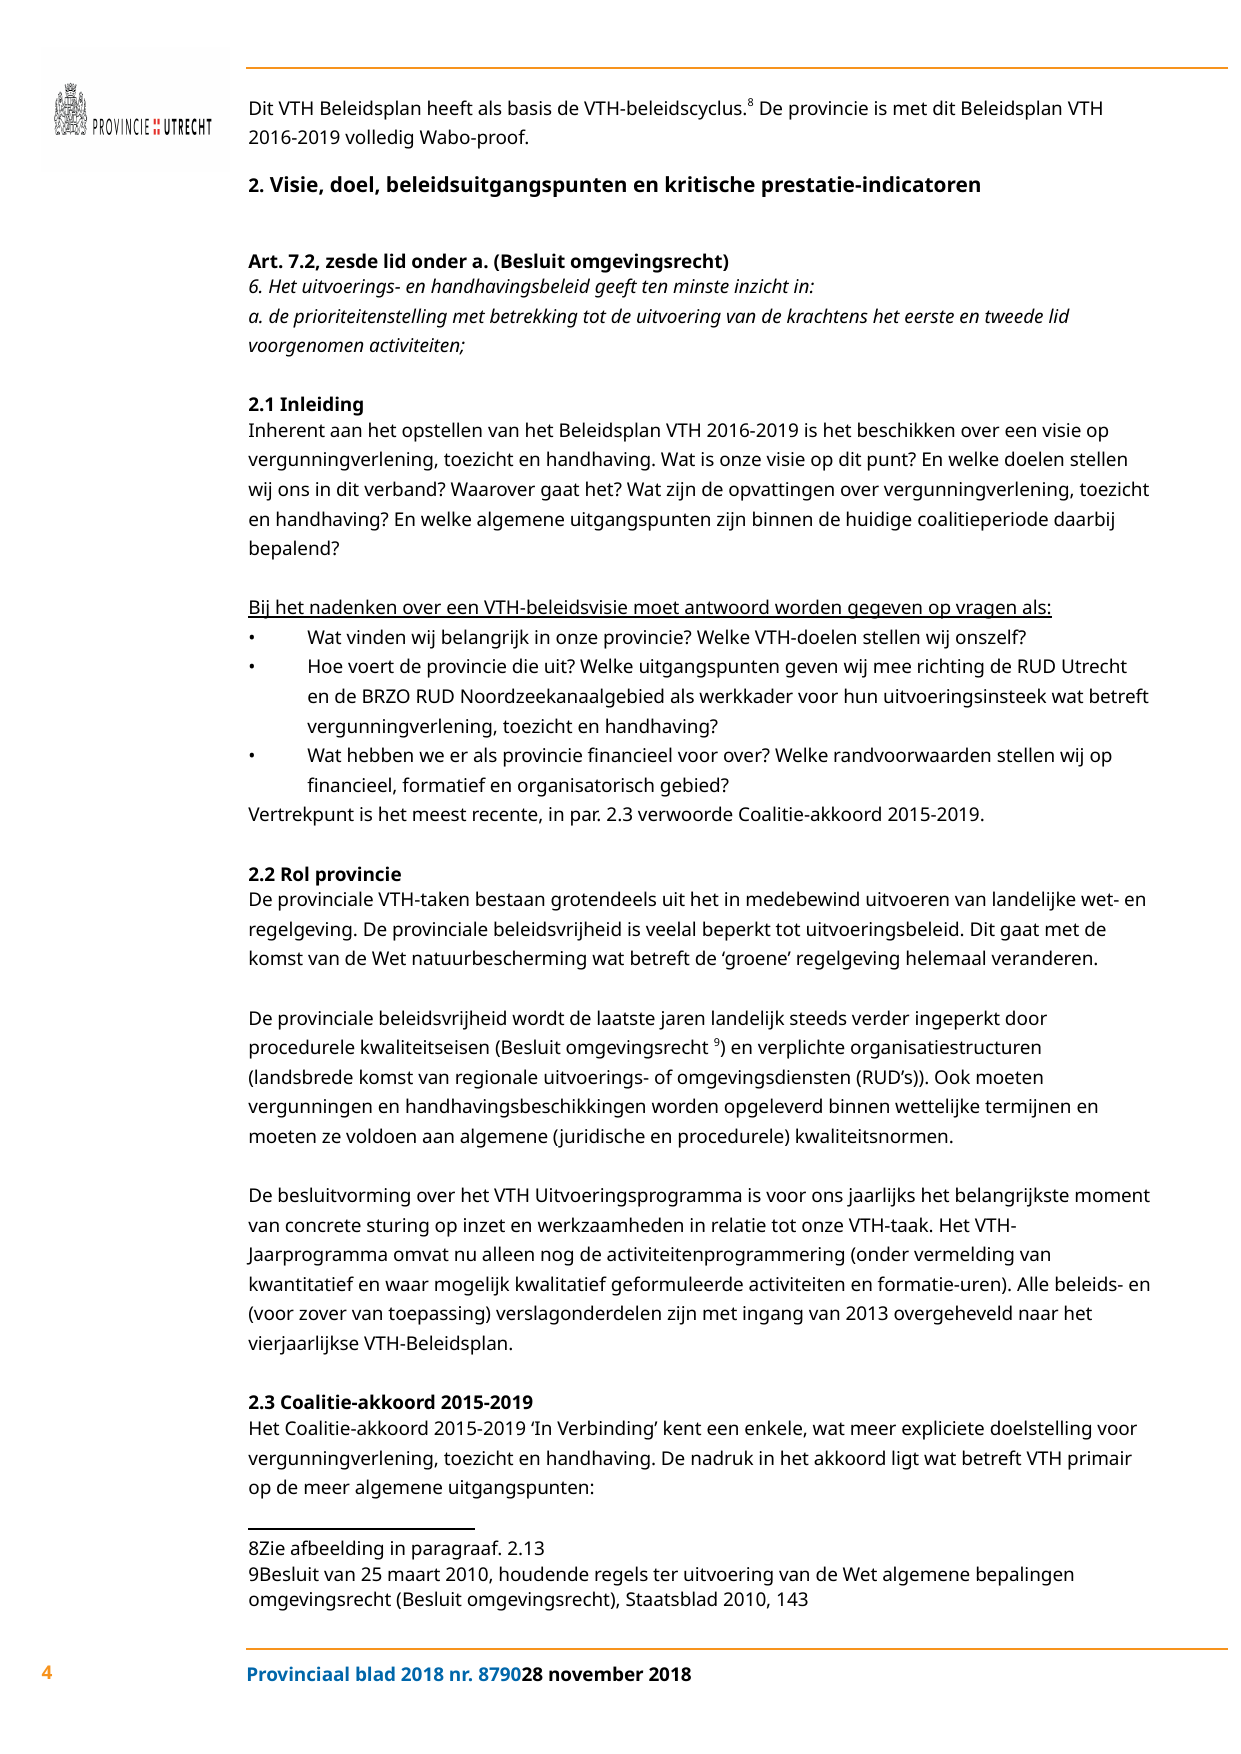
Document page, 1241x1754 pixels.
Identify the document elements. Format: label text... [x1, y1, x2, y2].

table_cell 6. Het uitvoerings- en handhavingsbeleid geeft ten minste inzicht in: a. de prioriteitenstelling met betrekking tot de uitvoering van de krachtens het eerste en tweede lid voorgenomen activiteiten; [248, 274, 1152, 358]
text 2.2 Rol provincie [248, 861, 1152, 886]
table_header Art. 7.2, zesde lid onder a. (Besluit omgevingsrecht) [248, 248, 1152, 273]
text Dit VTH Beleidsplan heeft als basis de VTH-beleidscyclus. De provincie is met dit Beleidsplan VTH 2016-2019 volledig Wabo-proof. [248, 95, 1152, 150]
picture [41, 47, 231, 172]
text De provinciale beleidsvrijheid wordt de laatste jaren landelijk steeds verder ingeperkt door procedurele kwaliteitseisen (Besluit omgevingsrecht ) en verplichte organisatiestructuren (landsbrede komst van regionale uitvoerings- of omgevingsdiensten (RUD’s)). Ook moeten vergunningen en handhavingsbeschikkingen worden opgeleverd binnen wettelijke termijnen en moeten ze voldoen aan algemene (juridische en procedurele) kwaliteitsnormen. [248, 1005, 1152, 1149]
text Het Coalitie-akkoord 2015-2019 ‘In Verbinding’ kent een enkele, wat meer expliciete doelstelling voor vergunningverlening, toezicht en handhaving. De nadruk in het akkoord ligt wat betreft VTH primair op de meer algemene uitgangspunten: [248, 1415, 1152, 1500]
list Hoe voert de provincie die uit? Welke uitgangspunten geven wij mee richting de RUD Utrecht en de BRZO RUD Noordzeekanaalgebied als werkkader voor hun uitvoeringsinsteek wat betreft vergunningverlening, toezicht en handhaving? [248, 654, 1152, 738]
text Inherent aan het opstellen van het Beleidsplan VTH 2016-2019 is het beschikken over een visie op vergunningverlening, toezicht en handhaving. Wat is onze visie op dit punt? En welke doelen stellen wij ons in dit verband? Waarover gaat het? Wat zijn de opvattingen over vergunningverlening, toezicht en handhaving? En welke algemene uitgangspunten zijn binnen de huidige coalitieperiode daarbij bepalend? [248, 417, 1152, 561]
text De besluitvorming over het VTH Uitvoeringsprogramma is voor ons jaarlijks het belangrijkste moment van concrete sturing op inzet en werkzaamheden in relatie tot onze VTH-taak. Het VTH-Jaarprogramma omvat nu alleen nog de activiteitenprogrammering (onder vermelding van kwantitatief en waar mogelijk kwalitatief geformuleerde activiteiten en formatie-uren). Alle beleids- en (voor zover van toepassing) verslagonderdelen zijn met ingang van 2013 overgeheveld naar het vierjaarlijkse VTH-Beleidsplan. [248, 1182, 1152, 1356]
text Besluit van 25 maart 2010, houdende regels ter uitvoering van de Wet algemene bepalingen omgevingsrecht (Besluit omgevingsrecht), Staatsblad 2010, 143 [248, 1561, 1152, 1612]
list Wat hebben we er als provincie financieel voor over? Welke randvoorwaarden stellen wij op financieel, formatief en organisatorisch gebied? [248, 742, 1152, 798]
text Bij het nadenken over een VTH-beleidsvisie moet antwoord worden gegeven op vragen als: [248, 594, 1152, 620]
text Vertrekpunt is het meest recente, in par. 2.3 verwoorde Coalitie-akkoord 2015-2019. [248, 802, 1152, 827]
text 2.1 Inleiding [248, 391, 1152, 417]
text 2. Visie, doel, beleidsuitgangspunten en kritische prestatie-indicatoren [248, 170, 1152, 198]
text De provinciale VTH-taken bestaan grotendeels uit het in medebewind uitvoeren van landelijke wet- en regelgeving. De provinciale beleidsvrijheid is veelal beperkt tot uitvoeringsbeleid. Dit gaat met de komst van de Wet natuurbescherming wat betreft de ‘groene’ regelgeving helemaal veranderen. [248, 886, 1152, 971]
list Wat vinden wij belangrijk in onze provincie? Welke VTH-doelen stellen wij onszelf? [248, 624, 1152, 650]
text Zie afbeelding in paragraaf. 2.13 [248, 1535, 1152, 1561]
text 2.3 Coalitie-akkoord 2015-2019 [248, 1389, 1152, 1415]
